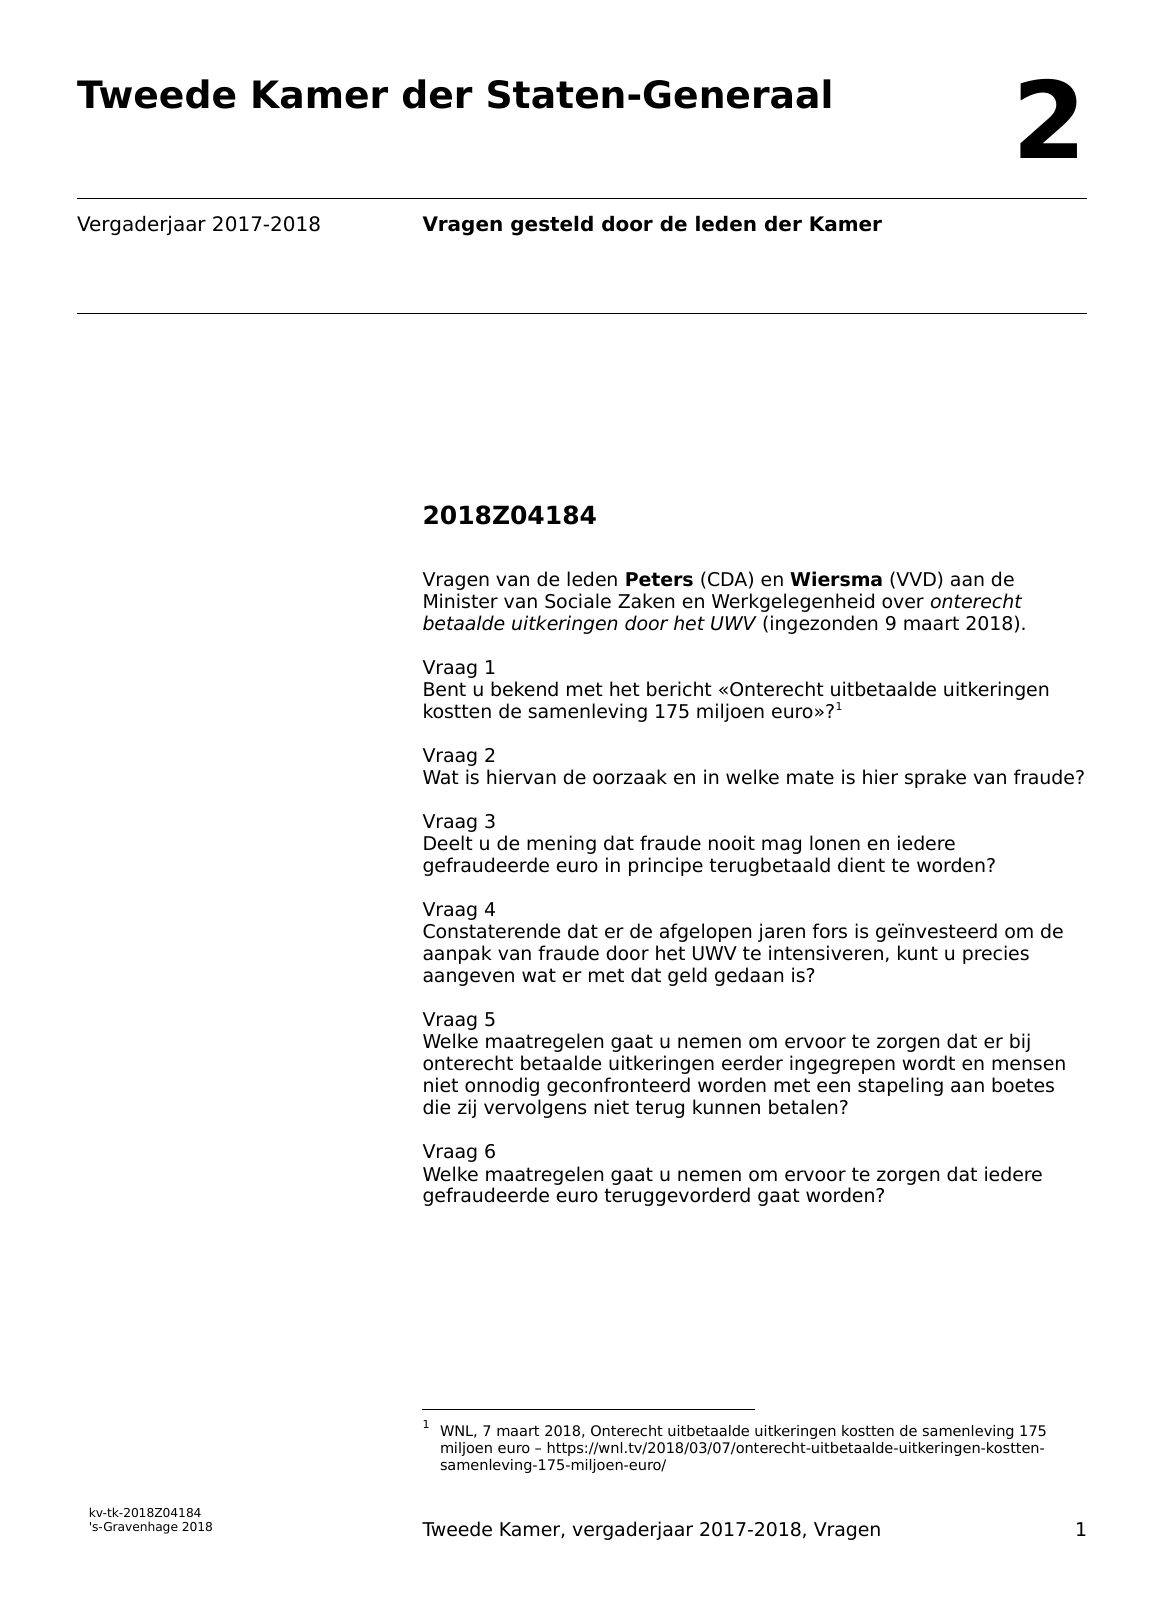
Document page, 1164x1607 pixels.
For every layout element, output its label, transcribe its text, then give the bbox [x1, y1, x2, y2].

text 2018Z04184 [422, 501, 1087, 531]
text Vragen van de leden Peters (CDA) en Wiersma (VVD) aan de Minister van Sociale Zaken en Werkgelegenheid over onterecht betaalde uitkeringen door het UWV (ingezonden 9 maart 2018). [422, 569, 1087, 635]
table_header 2 [886, 59, 1087, 198]
text Vraag 4 [422, 899, 1087, 921]
table_cell Vragen gesteld door de leden der Kamer [422, 199, 1087, 313]
text Constaterende dat er de afgelopen jaren fors is geïnvesteerd om de aanpak van fraude door het UWV te intensiveren, kunt u precies aangeven wat er met dat geld gedaan is? [422, 921, 1087, 987]
table_header Tweede Kamer der Staten-Generaal [77, 59, 886, 198]
table_cell Vergaderjaar 2017-2018 [77, 199, 422, 313]
text Deelt u de mening dat fraude nooit mag lonen en iedere gefraudeerde euro in principe terugbetaald dient te worden? [422, 833, 1087, 877]
text WNL, 7 maart 2018, Onterecht uitbetaalde uitkeringen kostten de samenleving 175 miljoen euro – https://wnl.tv/2018/03/07/onterecht-uitbetaalde-uitkeringen-kostten-samenleving-175-miljoen-euro/ [422, 1418, 1087, 1474]
text Vraag 5 [422, 1009, 1087, 1031]
text kv-tk-2018Z04184 [88, 1506, 323, 1520]
text Bent u bekend met het bericht «Onterecht uitbetaalde uitkeringen kostten de samenleving 175 miljoen euro»? [422, 679, 1087, 723]
text Welke maatregelen gaat u nemen om ervoor te zorgen dat iedere gefraudeerde euro teruggevorderd gaat worden? [422, 1163, 1087, 1207]
text Vraag 1 [422, 657, 1087, 679]
text Vraag 6 [422, 1141, 1087, 1163]
text Wat is hiervan de oorzaak en in welke mate is hier sprake van fraude? [422, 767, 1087, 789]
text Vraag 2 [422, 745, 1087, 767]
text Welke maatregelen gaat u nemen om ervoor te zorgen dat er bij onterecht betaalde uitkeringen eerder ingegrepen wordt en mensen niet onnodig geconfronteerd worden met een stapeling aan boetes die zij vervolgens niet terug kunnen betalen? [422, 1031, 1087, 1119]
text Vraag 3 [422, 811, 1087, 833]
text 's-Gravenhage 2018 [88, 1520, 323, 1534]
